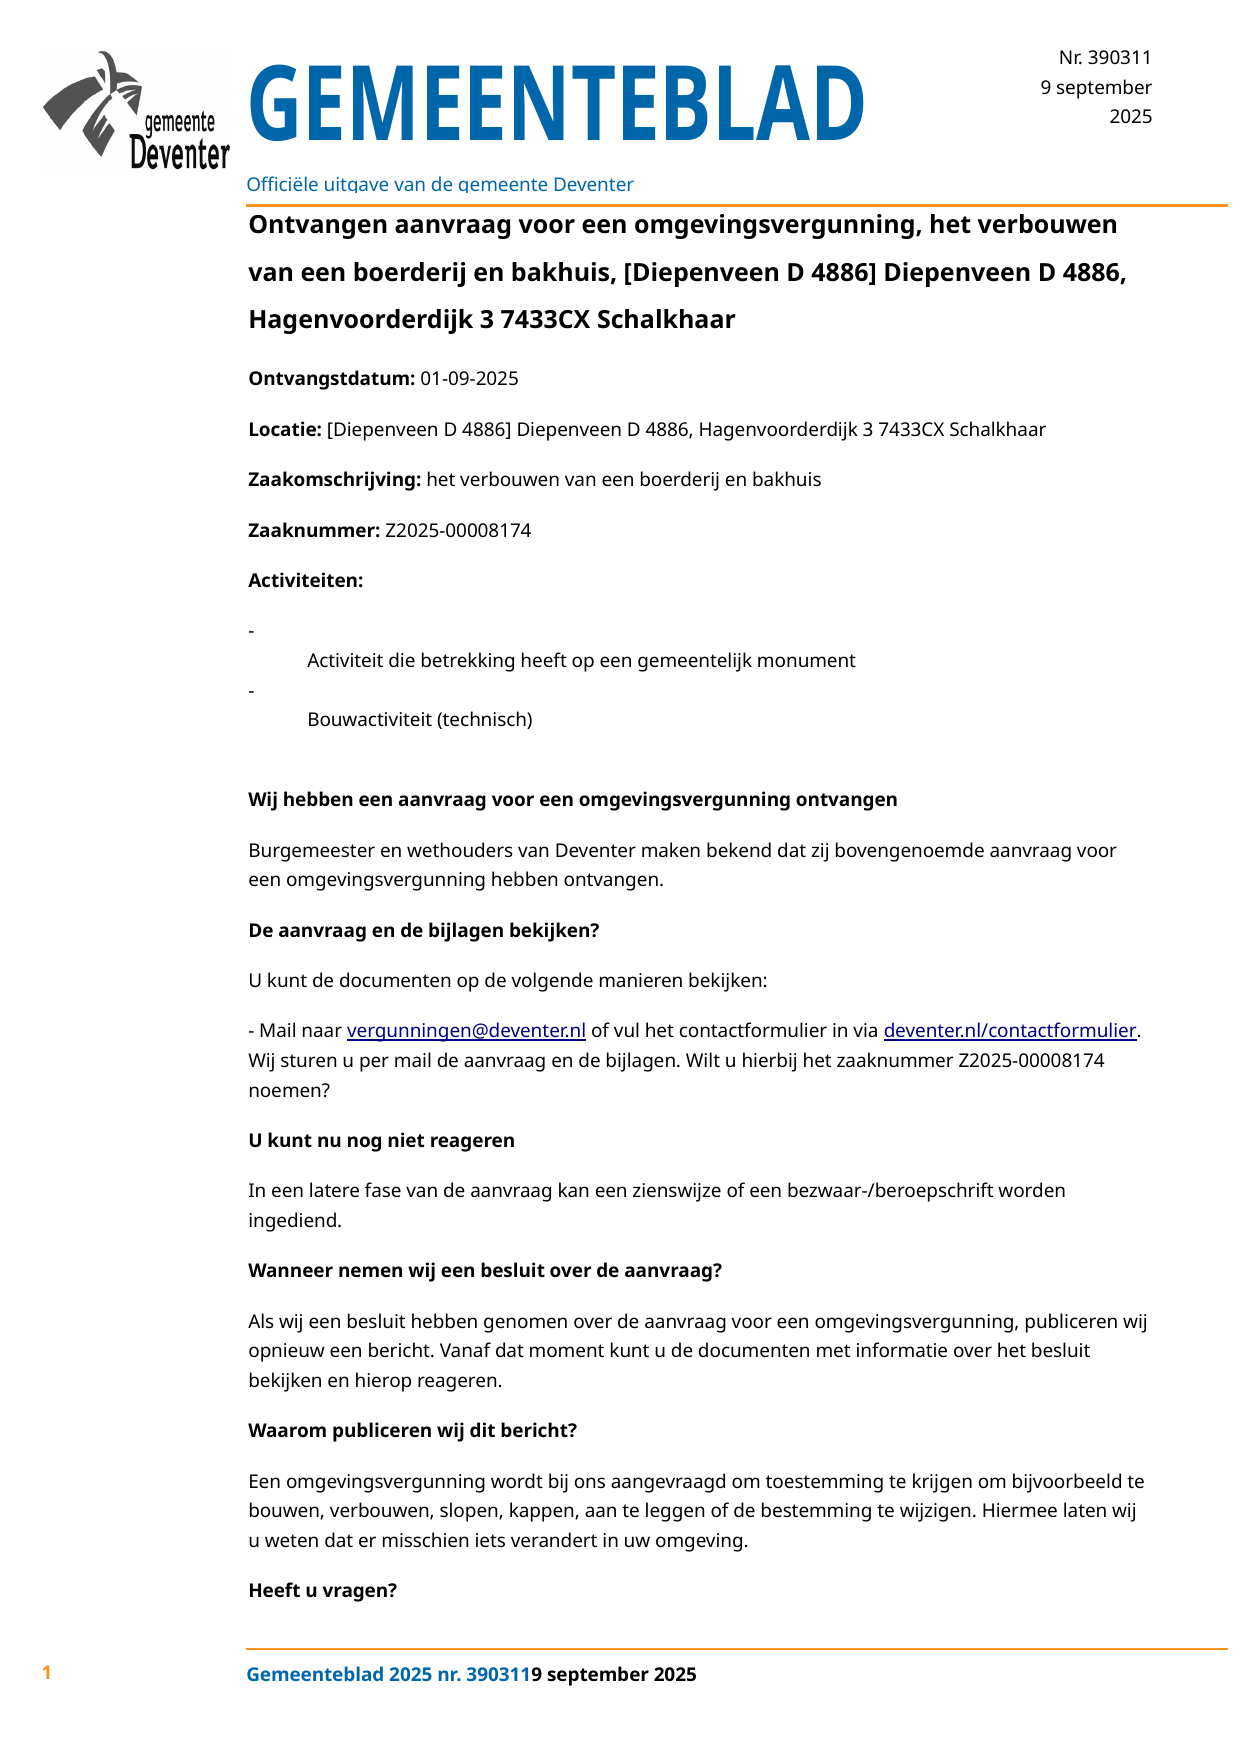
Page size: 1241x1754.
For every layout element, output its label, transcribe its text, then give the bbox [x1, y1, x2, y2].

text Waarom publiceren wij dit bericht? [248, 1418, 1152, 1443]
text Wanneer nemen wij een besluit over de aanvraag? [248, 1258, 1152, 1283]
text Zaakomschrijving: het verbouwen van een boerderij en bakhuis [248, 466, 1152, 492]
text Ontvangen aanvraag voor een omgevingsvergunning, het verbouwen van een boerderij en bakhuis, [Diepenveen D 4886] Diepenveen D 4886, Hagenvoorderdijk 3 7433CX Schalkhaar [248, 207, 1152, 336]
list Bouwactiviteit (technisch) [248, 706, 1152, 732]
text - Mail naar vergunningen@deventer.nl of vul het contactformulier in via deventer.nl/contactformulier. Wij sturen u per mail de aanvraag en de bijlagen. Wilt u hierbij het zaaknummer Z2025-00008174 noemen? [248, 1018, 1152, 1102]
text Een omgevingsvergunning wordt bij ons aangevraagd om toestemming te krijgen om bijvoorbeeld te bouwen, verbouwen, slopen, kappen, aan te leggen of de bestemming te wijzigen. Hiermee laten wij u weten dat er misschien iets verandert in uw omgeving. [248, 1468, 1152, 1553]
list Activiteit die betrekking heeft op een gemeentelijk monument [248, 647, 1152, 673]
picture [41, 47, 231, 172]
text Heeft u vragen? [248, 1578, 1152, 1603]
text U kunt de documenten op de volgende manieren bekijken: [248, 967, 1152, 993]
text Activiteiten: [248, 567, 1152, 593]
text Zaaknummer: Z2025-00008174 [248, 517, 1152, 542]
text Ontvangstdatum: 01-09-2025 [248, 366, 1152, 391]
text U kunt nu nog niet reageren [248, 1127, 1152, 1153]
text Burgemeester en wethouders van Deventer maken bekend dat zij bovengenoemde aanvraag voor een omgevingsvergunning hebben ontvangen. [248, 837, 1152, 892]
text Locatie: [Diepenveen D 4886] Diepenveen D 4886, Hagenvoorderdijk 3 7433CX Schalkhaar [248, 416, 1152, 442]
text De aanvraag en de bijlagen bekijken? [248, 917, 1152, 942]
text Als wij een besluit hebben genomen over de aanvraag voor een omgevingsvergunning, publiceren wij opnieuw een bericht. Vanaf dat moment kunt u de documenten met informatie over het besluit bekijken en hierop reageren. [248, 1308, 1152, 1393]
text In een latere fase van de aanvraag kan een zienswijze of een bezwaar-/beroepschrift worden ingediend. [248, 1178, 1152, 1233]
text Wij hebben een aanvraag voor een omgevingsvergunning ontvangen [248, 786, 1152, 812]
